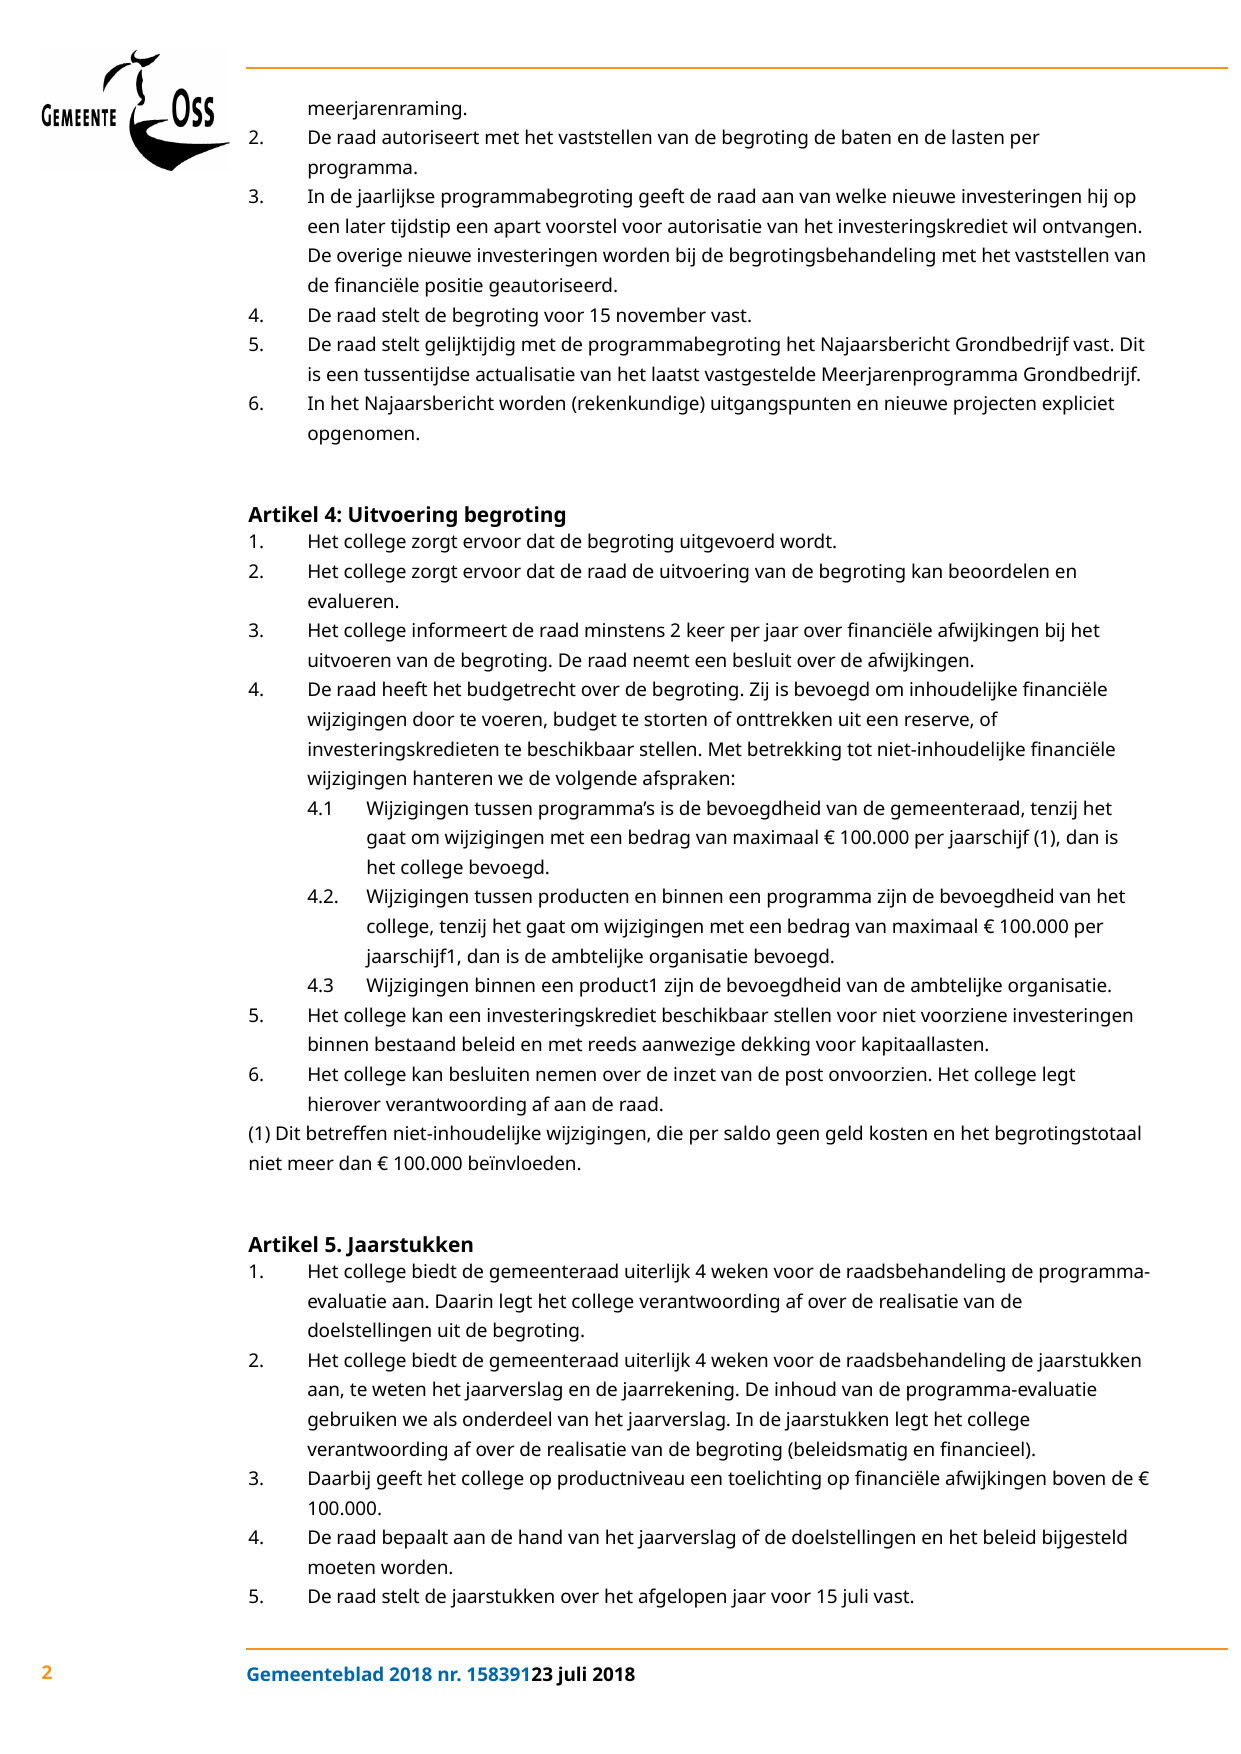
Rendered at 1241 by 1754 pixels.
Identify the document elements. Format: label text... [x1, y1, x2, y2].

list In de jaarlijkse programmabegroting geeft de raad aan van welke nieuwe investeringen hij op een later tijdstip een apart voorstel voor autorisatie van het investeringskrediet wil ontvangen. De overige nieuwe investeringen worden bij de begrotingsbehandeling met het vaststellen van de financiële positie geautoriseerd. [248, 183, 1152, 298]
list Het college zorgt ervoor dat de raad de uitvoering van de begroting kan beoordelen en evalueren. [248, 558, 1152, 613]
list In het Najaarsbericht worden (rekenkundige) uitgangspunten en nieuwe projecten expliciet opgenomen. [248, 391, 1152, 446]
list De raad stelt de jaarstukken over het afgelopen jaar voor 15 juli vast. [248, 1584, 1152, 1609]
list De raad stelt de begroting voor 15 november vast. [248, 302, 1152, 328]
list De raad heeft het budgetrecht over de begroting. Zij is bevoegd om inhoudelijke financiële wijzigingen door te voeren, budget te storten of onttrekken uit een reserve, of investeringskredieten te beschikbaar stellen. Met betrekking tot niet-inhoudelijke financiële wijzigingen hanteren we de volgende afspraken: [248, 677, 1152, 791]
list Het college kan een investeringskrediet beschikbaar stellen voor niet voorziene investeringen binnen bestaand beleid en met reeds aanwezige dekking voor kapitaallasten. [248, 1002, 1152, 1057]
list De raad autoriseert met het vaststellen van de begroting de baten en de lasten per programma. [248, 124, 1152, 180]
list Wijzigingen binnen een product1 zijn de bevoegdheid van de ambtelijke organisatie. [307, 972, 1152, 998]
list Het college biedt de gemeenteraad uiterlijk 4 weken voor de raadsbehandeling de programma-evaluatie aan. Daarin legt het college verantwoording af over de realisatie van de doelstellingen uit de begroting. [248, 1258, 1152, 1343]
list Het college kan besluiten nemen over de inzet van de post onvoorzien. Het college legt hierover verantwoording af aan de raad. [248, 1061, 1152, 1116]
list Het college informeert de raad minstens 2 keer per jaar over financiële afwijkingen bij het uitvoeren van de begroting. De raad neemt een besluit over de afwijkingen. [248, 617, 1152, 673]
text (1) Dit betreffen niet-inhoudelijke wijzigingen, die per saldo geen geld kosten en het begrotingstotaal niet meer dan € 100.000 beïnvloeden. [248, 1120, 1152, 1176]
list Wijzigingen tussen producten en binnen een programma zijn de bevoegdheid van het college, tenzij het gaat om wijzigingen met een bedrag van maximaal € 100.000 per jaarschijf1, dan is de ambtelijke organisatie bevoegd. [307, 884, 1152, 968]
list De raad stelt gelijktijdig met de programmabegroting het Najaarsbericht Grondbedrijf vast. Dit is een tussentijdse actualisatie van het laatst vastgestelde Meerjarenprogramma Grondbedrijf. [248, 331, 1152, 387]
list De raad bepaalt aan de hand van het jaarverslag of de doelstellingen en het beleid bijgesteld moeten worden. [248, 1524, 1152, 1580]
text Artikel 4: Uitvoering begroting [248, 500, 1152, 529]
text Artikel 5. Jaarstukken [248, 1230, 1152, 1258]
list meerjarenraming. [248, 95, 1152, 121]
list Wijzigingen tussen programma’s is de bevoegdheid van de gemeenteraad, tenzij het gaat om wijzigingen met een bedrag van maximaal € 100.000 per jaarschijf (1), dan is het college bevoegd. [307, 795, 1152, 880]
list Het college biedt de gemeenteraad uiterlijk 4 weken voor de raadsbehandeling de jaarstukken aan, te weten het jaarverslag en de jaarrekening. De inhoud van de programma-evaluatie gebruiken we als onderdeel van het jaarverslag. In de jaarstukken legt het college verantwoording af over de realisatie van de begroting (beleidsmatig en financieel). [248, 1347, 1152, 1462]
list Het college zorgt ervoor dat de begroting uitgevoerd wordt. [248, 529, 1152, 554]
picture [41, 47, 231, 172]
list Daarbij geeft het college op productniveau een toelichting op financiële afwijkingen boven de € 100.000. [248, 1465, 1152, 1521]
